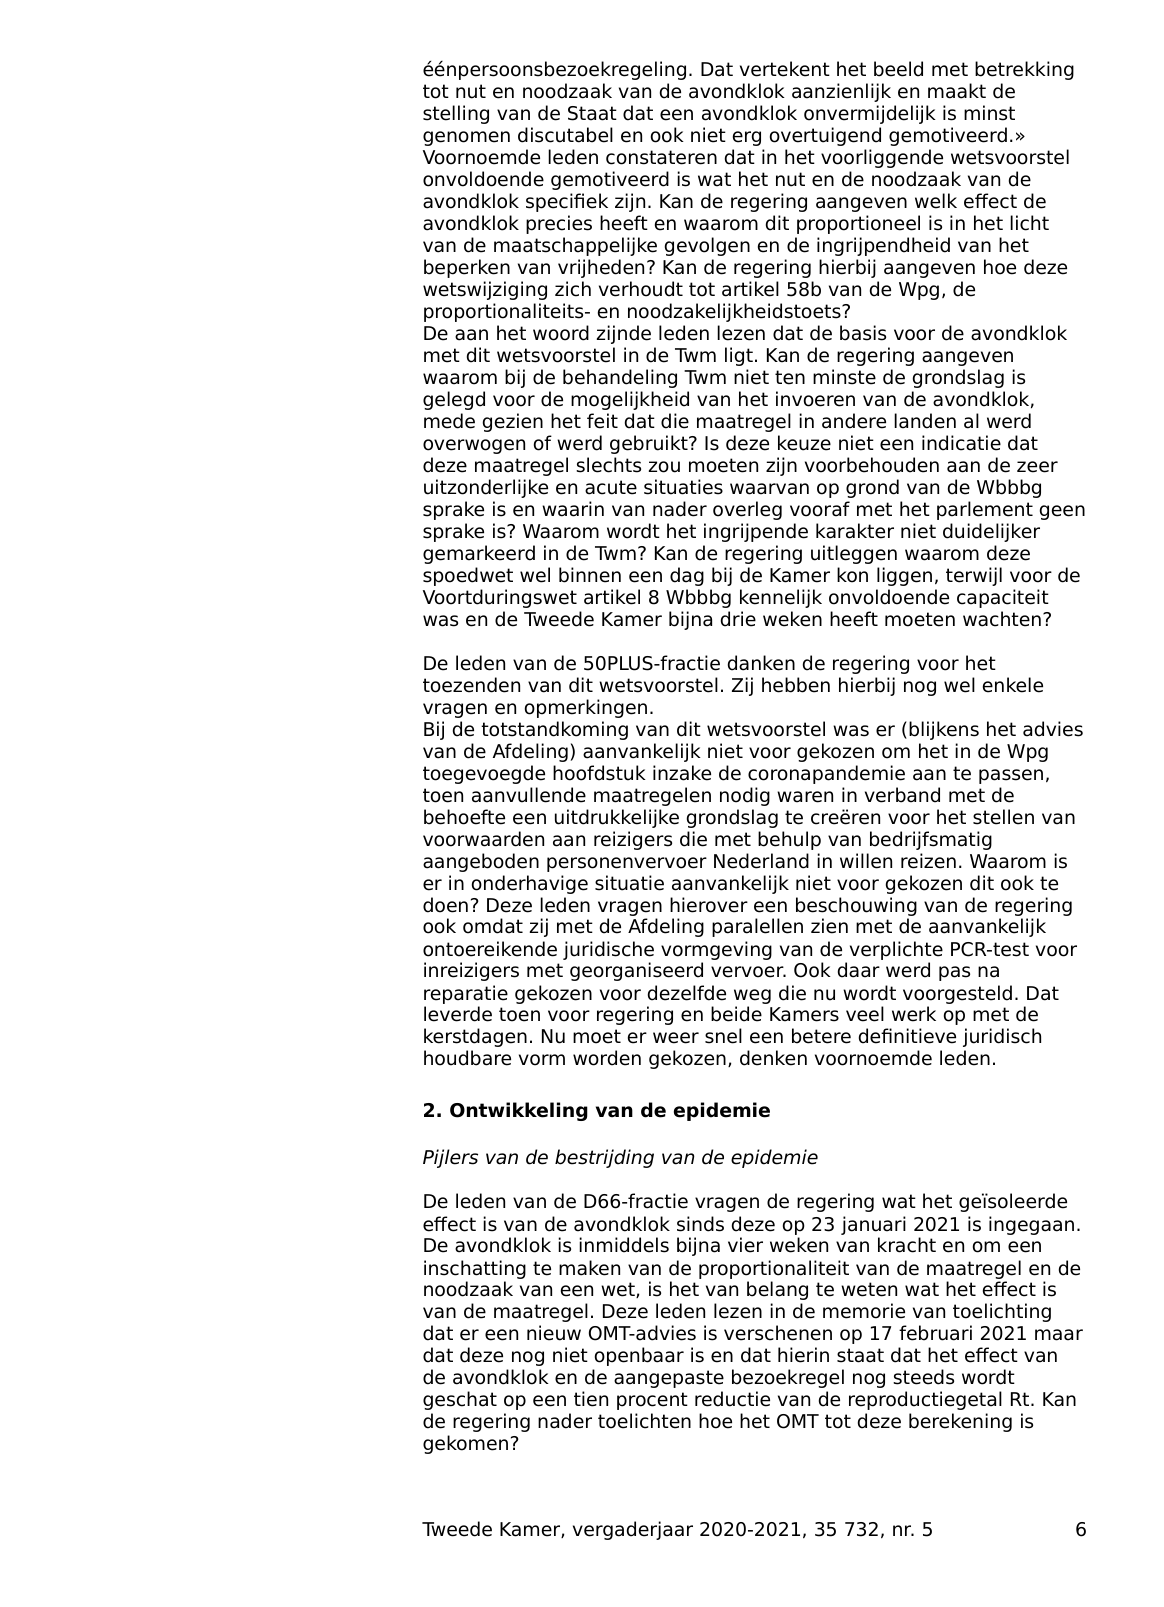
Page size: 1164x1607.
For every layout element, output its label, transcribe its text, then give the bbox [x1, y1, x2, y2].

text De aan het woord zijnde leden lezen dat de basis voor de avondklok met dit wetsvoorstel in de Twm ligt. Kan de regering aangeven waarom bij de behandeling Twm niet ten minste de grondslag is gelegd voor de mogelijkheid van het invoeren van de avondklok, mede gezien het feit dat die maatregel in andere landen al werd overwogen of werd gebruikt? Is deze keuze niet een indicatie dat deze maatregel slechts zou moeten zijn voorbehouden aan de zeer uitzonderlijke en acute situaties waarvan op grond van de Wbbbg sprake is en waarin van nader overleg vooraf met het parlement geen sprake is? Waarom wordt het ingrijpende karakter niet duidelijker gemarkeerd in de Twm? Kan de regering uitleggen waarom deze spoedwet wel binnen een dag bij de Kamer kon liggen, terwijl voor de Voortduringswet artikel 8 Wbbbg kennelijk onvoldoende capaciteit was en de Tweede Kamer bijna drie weken heeft moeten wachten? [422, 323, 1087, 631]
subtitle Pijlers van de bestrijding van de epidemie [422, 1147, 1087, 1169]
text De leden van de 50PLUS-fractie danken de regering voor het toezenden van dit wetsvoorstel. Zij hebben hierbij nog wel enkele vragen en opmerkingen. [422, 653, 1087, 719]
text De leden van de D66-fractie vragen de regering wat het geïsoleerde effect is van de avondklok sinds deze op 23 januari 2021 is ingegaan. De avondklok is inmiddels bijna vier weken van kracht en om een inschatting te maken van de proportionaliteit van de maatregel en de noodzaak van een wet, is het van belang te weten wat het effect is van de maatregel. Deze leden lezen in de memorie van toelichting dat er een nieuw OMT-advies is verschenen op 17 februari 2021 maar dat deze nog niet openbaar is en dat hierin staat dat het effect van de avondklok en de aangepaste bezoekregel nog steeds wordt geschat op een tien procent reductie van de reproductiegetal Rt. Kan de regering nader toelichten hoe het OMT tot deze berekening is gekomen? [422, 1191, 1087, 1455]
subtitle 2. Ontwikkeling van de epidemie [422, 1100, 1087, 1122]
text éénpersoonsbezoekregeling. Dat vertekent het beeld met betrekking tot nut en noodzaak van de avondklok aanzienlijk en maakt de stelling van de Staat dat een avondklok onvermijdelijk is minst genomen discutabel en ook niet erg overtuigend gemotiveerd.» Voornoemde leden constateren dat in het voorliggende wetsvoorstel onvoldoende gemotiveerd is wat het nut en de noodzaak van de avondklok specifiek zijn. Kan de regering aangeven welk effect de avondklok precies heeft en waarom dit proportioneel is in het licht van de maatschappelijke gevolgen en de ingrijpendheid van het beperken van vrijheden? Kan de regering hierbij aangeven hoe deze wetswijziging zich verhoudt tot artikel 58b van de Wpg, de proportionaliteits- en noodzakelijkheidstoets? [422, 59, 1087, 323]
text Bij de totstandkoming van dit wetsvoorstel was er (blijkens het advies van de Afdeling) aanvankelijk niet voor gekozen om het in de Wpg toegevoegde hoofdstuk inzake de coronapandemie aan te passen, toen aanvullende maatregelen nodig waren in verband met de behoefte een uitdrukkelijke grondslag te creëren voor het stellen van voorwaarden aan reizigers die met behulp van bedrijfsmatig aangeboden personenvervoer Nederland in willen reizen. Waarom is er in onderhavige situatie aanvankelijk niet voor gekozen dit ook te doen? Deze leden vragen hierover een beschouwing van de regering ook omdat zij met de Afdeling paralellen zien met de aanvankelijk ontoereikende juridische vormgeving van de verplichte PCR-test voor inreizigers met georganiseerd vervoer. Ook daar werd pas na reparatie gekozen voor dezelfde weg die nu wordt voorgesteld. Dat leverde toen voor regering en beide Kamers veel werk op met de kerstdagen. Nu moet er weer snel een betere definitieve juridisch houdbare vorm worden gekozen, denken voornoemde leden. [422, 719, 1087, 1070]
